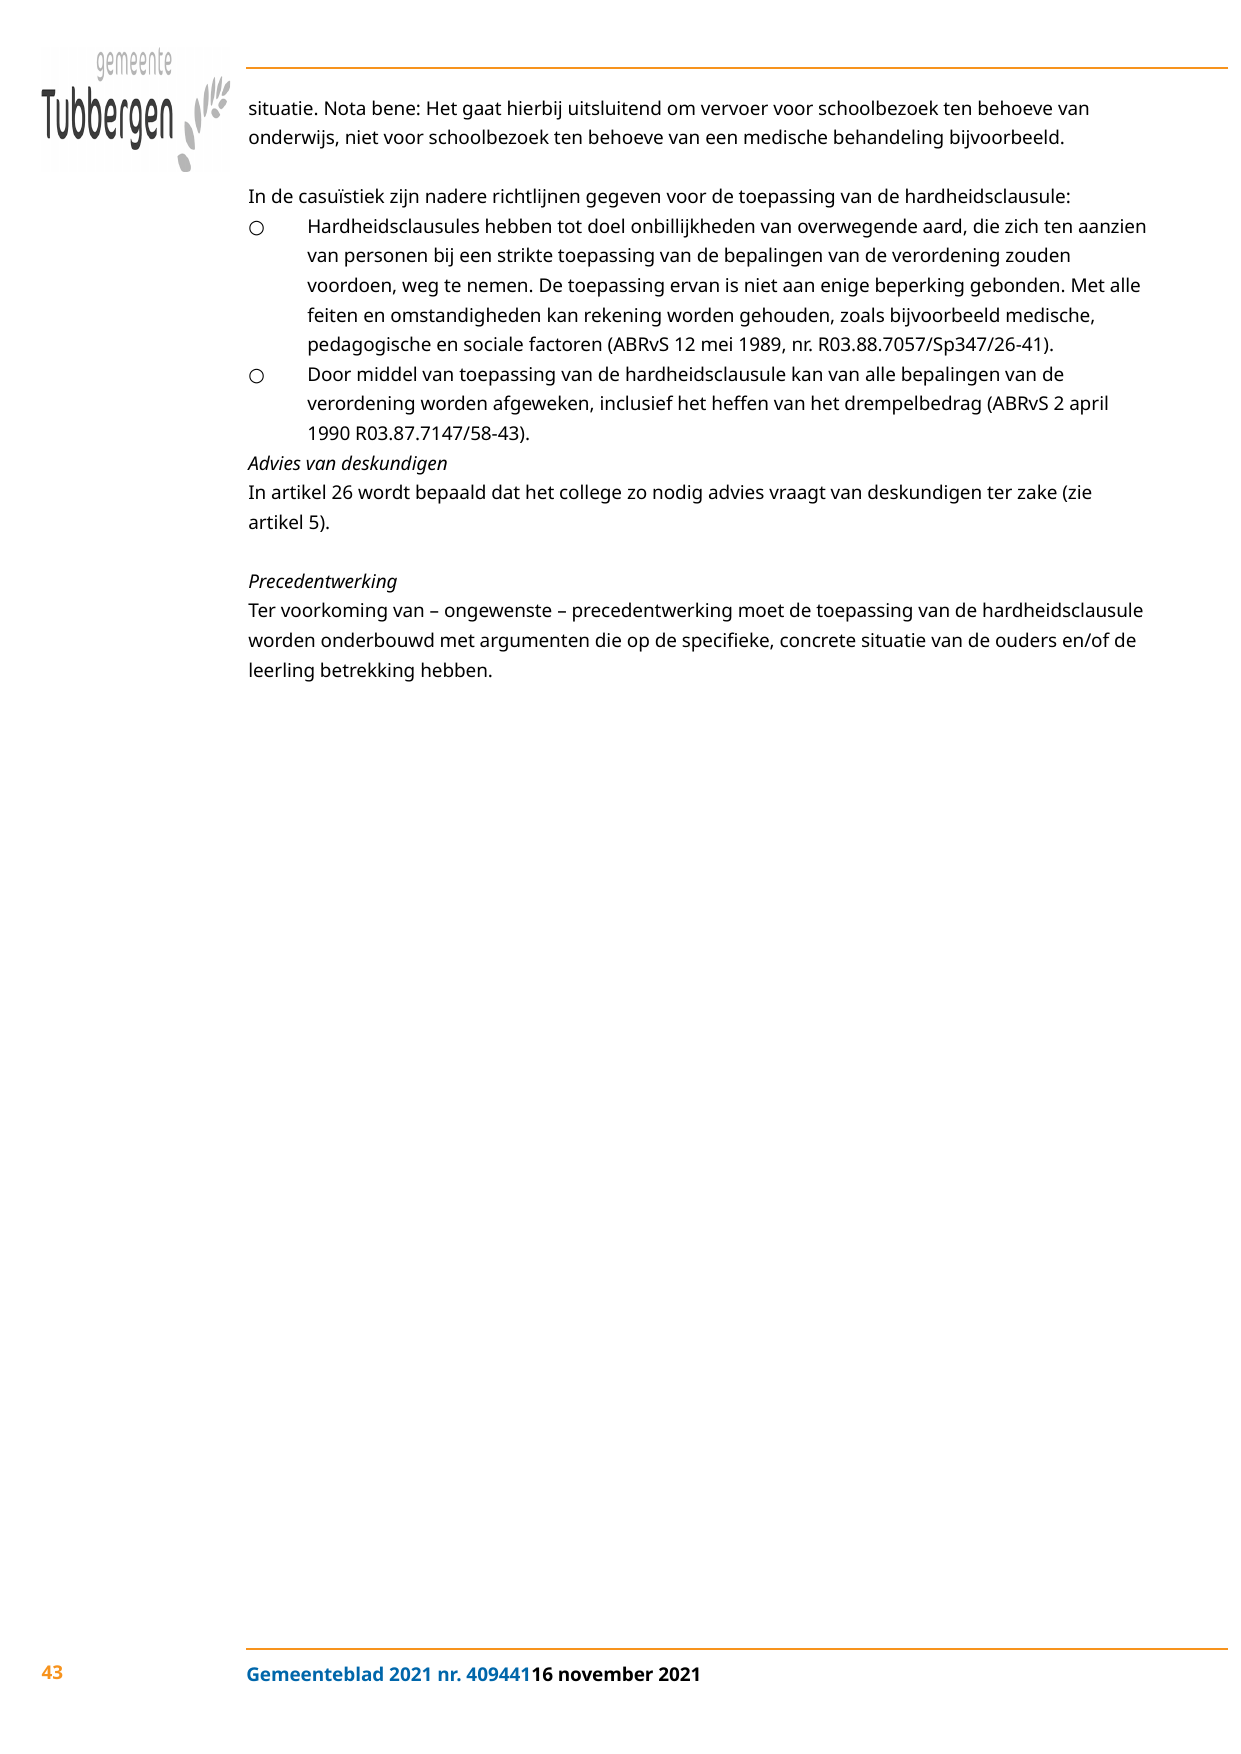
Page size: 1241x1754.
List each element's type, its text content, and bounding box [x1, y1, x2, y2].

text situatie. Nota bene: Het gaat hierbij uitsluitend om vervoer voor schoolbezoek ten behoeve van onderwijs, niet voor schoolbezoek ten behoeve van een medische behandeling bijvoorbeeld. [248, 95, 1152, 150]
picture [41, 47, 231, 172]
list Hardheidsclausules hebben tot doel onbillijkheden van overwegende aard, die zich ten aanzien van personen bij een strikte toepassing van de bepalingen van de verordening zouden voordoen, weg te nemen. De toepassing ervan is niet aan enige beperking gebonden. Met alle feiten en omstandigheden kan rekening worden gehouden, zoals bijvoorbeeld medische, pedagogische en sociale factoren (ABRvS 12 mei 1989, nr. R03.88.7057/Sp347/26-41). [248, 213, 1152, 357]
text Ter voorkoming van – ongewenste – precedentwerking moet de toepassing van de hardheidsclausule worden onderbouwd met argumenten die op de specifieke, concrete situatie van de ouders en/of de leerling betrekking hebben. [248, 598, 1152, 683]
text Advies van deskundigen [248, 450, 1152, 476]
text In de casuïstiek zijn nadere richtlijnen gegeven voor de toepassing van de hardheidsclausule: [248, 183, 1152, 209]
text Precedentwerking [248, 568, 1152, 594]
text In artikel 26 wordt bepaald dat het college zo nodig advies vraagt van deskundigen ter zake (zie artikel 5). [248, 479, 1152, 535]
list Door middel van toepassing van de hardheidsclausule kan van alle bepalingen van de verordening worden afgeweken, inclusief het heffen van het drempelbedrag (ABRvS 2 april 1990 R03.87.7147/58-43). [248, 361, 1152, 446]
